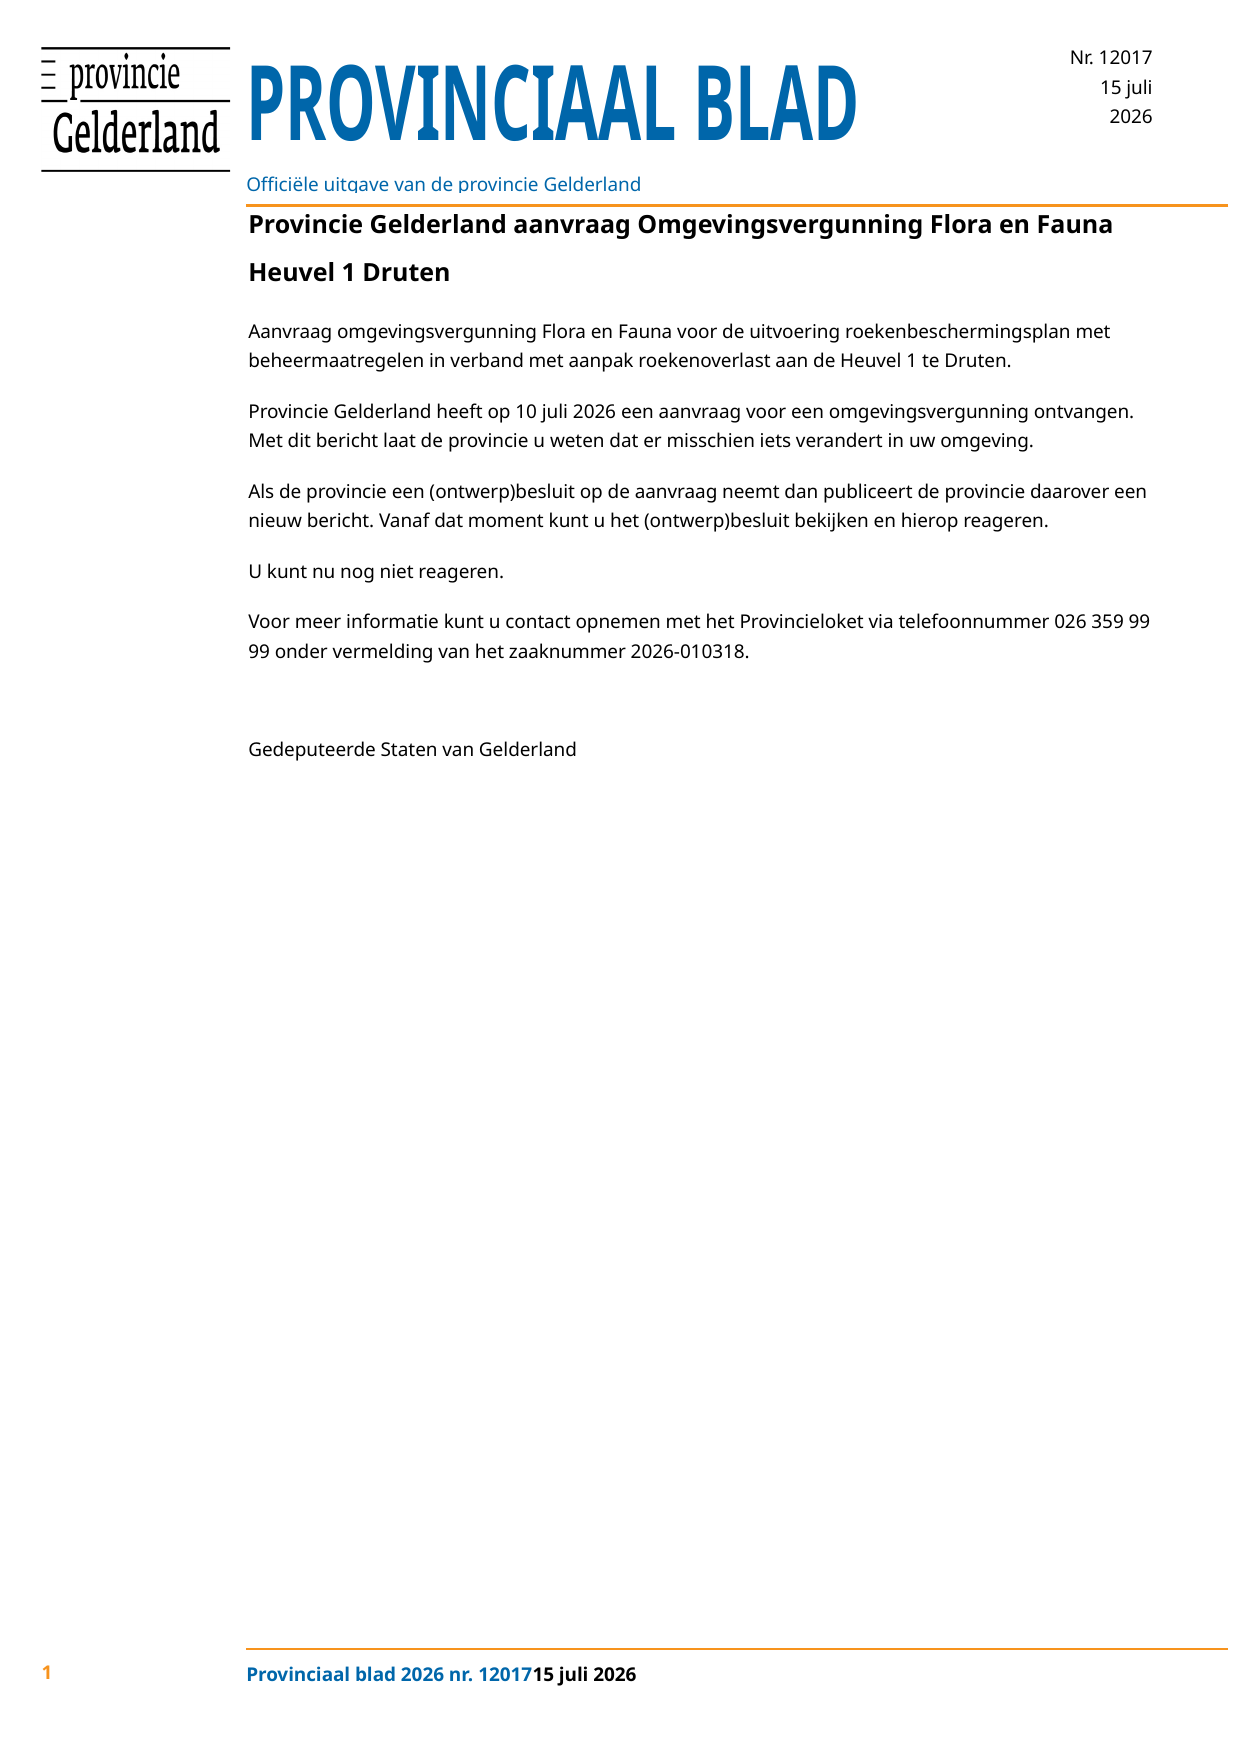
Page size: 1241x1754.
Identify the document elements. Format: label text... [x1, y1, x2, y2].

text Provincie Gelderland heeft op 10 juli 2026 een aanvraag voor een omgevingsvergunning ontvangen. Met dit bericht laat de provincie u weten dat er misschien iets verandert in uw omgeving. [248, 398, 1152, 453]
text U kunt nu nog niet reageren. [248, 558, 1152, 584]
text Provincie Gelderland aanvraag Omgevingsvergunning Flora en Fauna Heuvel 1 Druten [248, 207, 1152, 288]
text Gedeputeerde Staten van Gelderland [248, 736, 1152, 762]
text Voor meer informatie kunt u contact opnemen met het Provincieloket via telefoonnummer 026 359 99 99 onder vermelding van het zaaknummer 2026-010318. [248, 608, 1152, 664]
text Aanvraag omgevingsvergunning Flora en Fauna voor de uitvoering roekenbeschermingsplan met beheermaatregelen in verband met aanpak roekenoverlast aan de Heuvel 1 te Druten. [248, 318, 1152, 373]
picture [41, 47, 231, 172]
text Als de provincie een (ontwerp)besluit op de aanvraag neemt dan publiceert de provincie daarover een nieuw bericht. Vanaf dat moment kunt u het (ontwerp)besluit bekijken en hierop reageren. [248, 478, 1152, 533]
